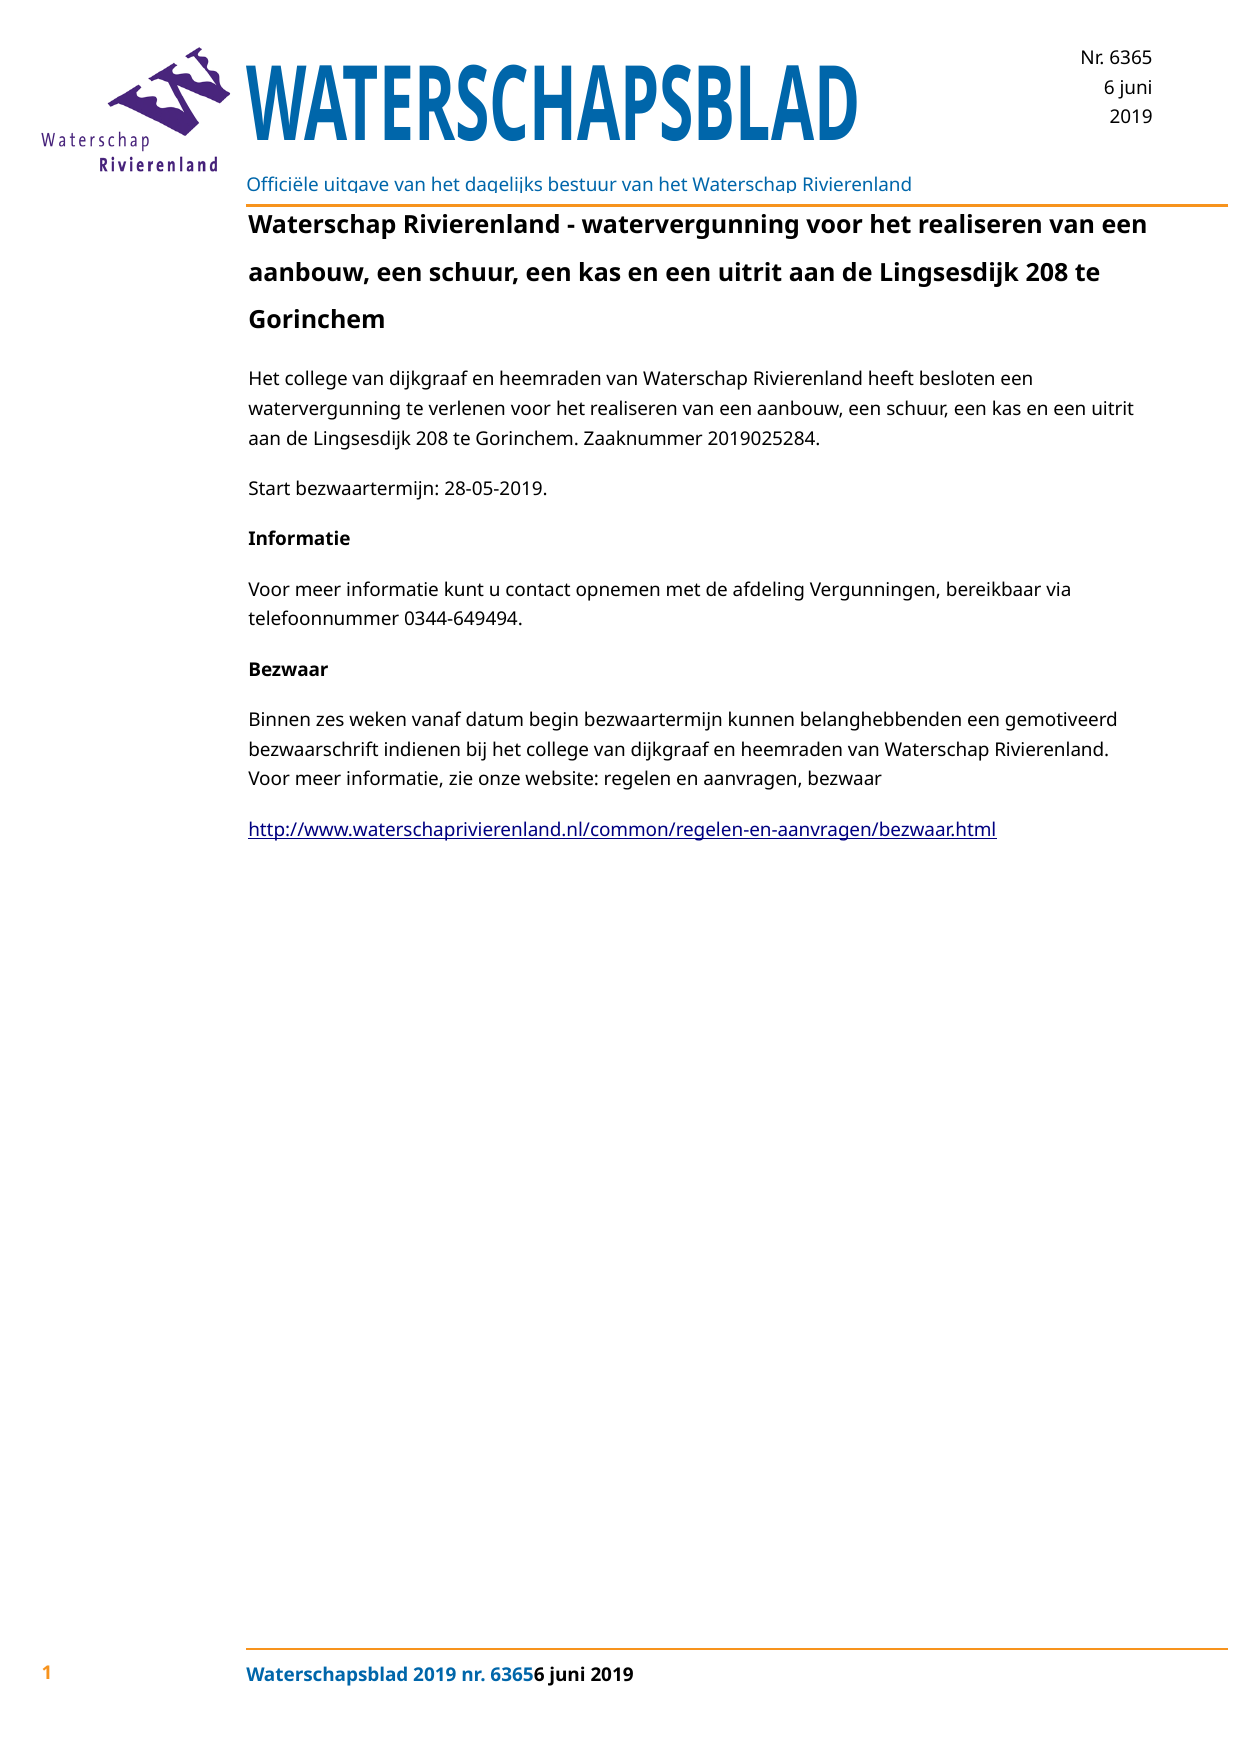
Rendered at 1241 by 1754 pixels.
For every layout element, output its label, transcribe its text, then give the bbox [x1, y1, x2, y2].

text Start bezwaartermijn: 28-05-2019. [248, 475, 1152, 501]
text Binnen zes weken vanaf datum begin bezwaartermijn kunnen belanghebbenden een gemotiveerd bezwaarschrift indienen bij het college van dijkgraaf en heemraden van Waterschap Rivierenland. Voor meer informatie, zie onze website: regelen en aanvragen, bezwaar [248, 706, 1152, 791]
picture [41, 47, 231, 172]
text Waterschap Rivierenland - watervergunning voor het realiseren van een aanbouw, een schuur, een kas en een uitrit aan de Lingsesdijk 208 te Gorinchem [248, 207, 1152, 336]
text Informatie [248, 526, 1152, 551]
text Het college van dijkgraaf en heemraden van Waterschap Rivierenland heeft besloten een watervergunning te verlenen voor het realiseren van een aanbouw, een schuur, een kas en een uitrit aan de Lingsesdijk 208 te Gorinchem. Zaaknummer 2019025284. [248, 366, 1152, 450]
text Bezwaar [248, 656, 1152, 682]
text http://www.waterschaprivierenland.nl/common/regelen-en-aanvragen/bezwaar.html [248, 816, 1152, 842]
text Voor meer informatie kunt u contact opnemen met de afdeling Vergunningen, bereikbaar via telefoonnummer 0344-649494. [248, 576, 1152, 631]
